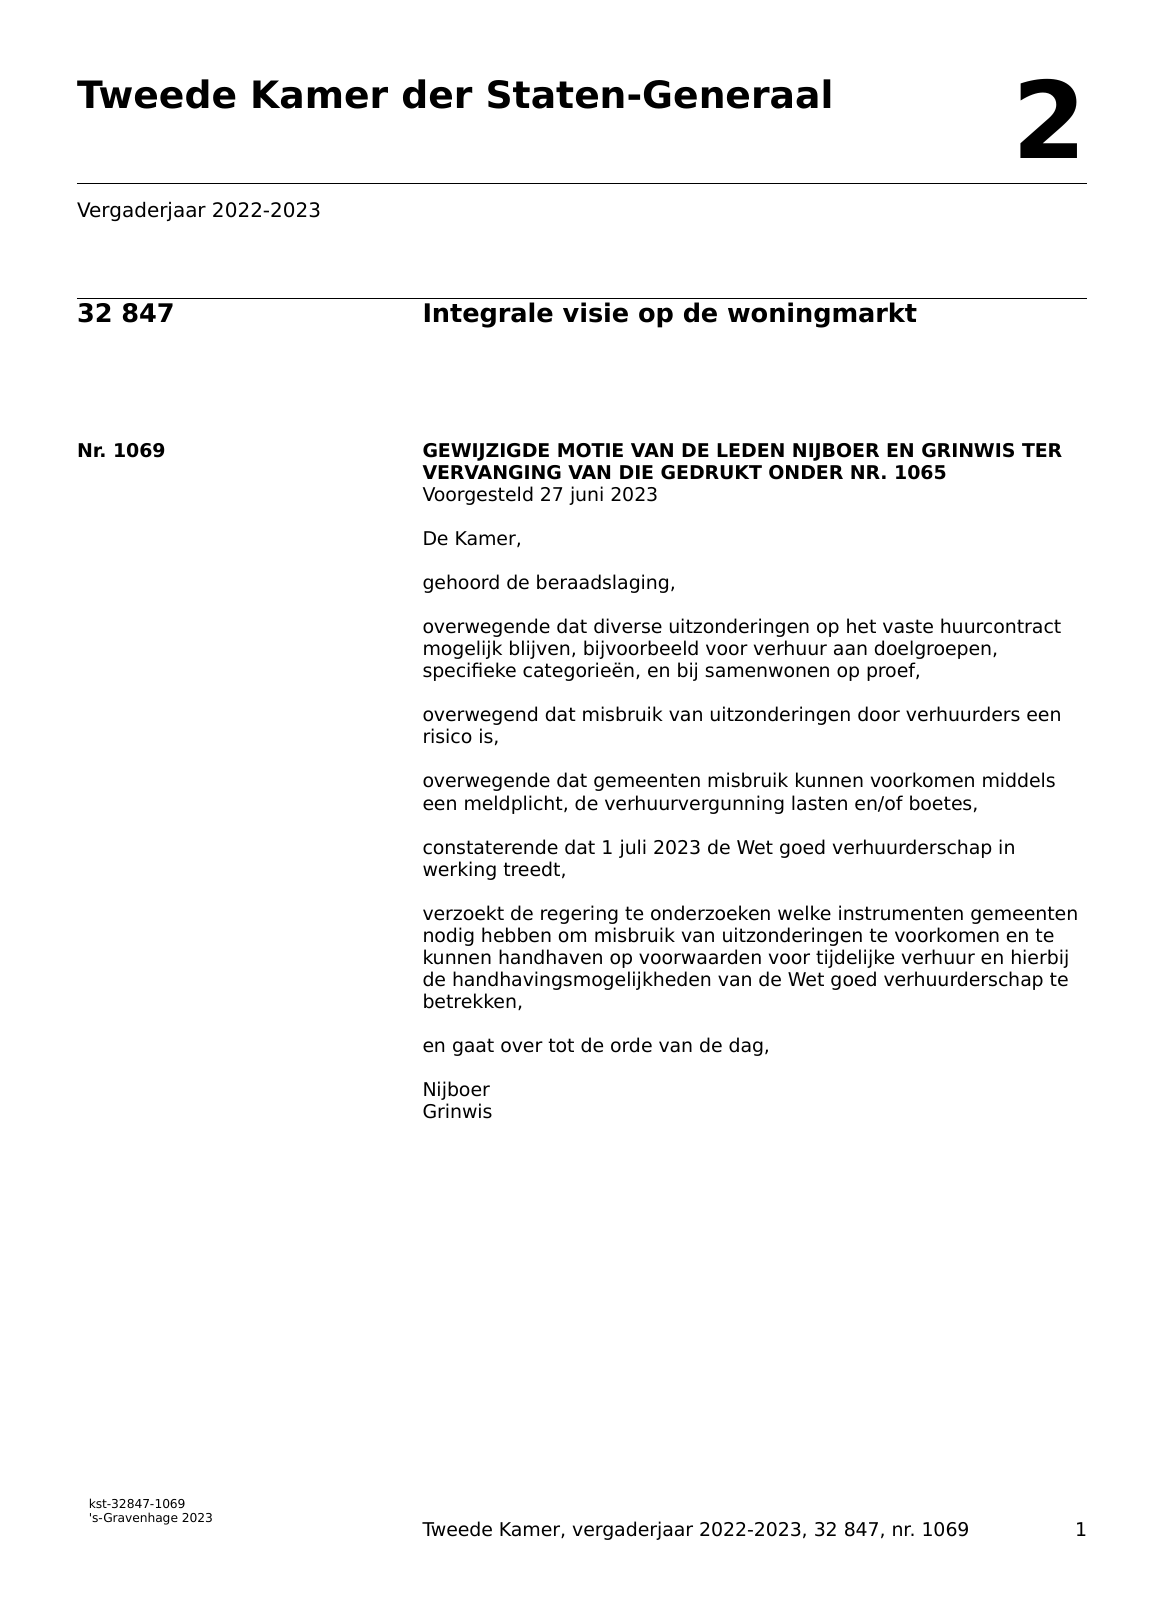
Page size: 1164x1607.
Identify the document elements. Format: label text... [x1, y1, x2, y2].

text gehoord de beraadslaging, [422, 572, 1087, 594]
table_header Tweede Kamer der Staten-Generaal [77, 59, 886, 183]
text verzoekt de regering te onderzoeken welke instrumenten gemeenten nodig hebben om misbruik van uitzonderingen te voorkomen en te kunnen handhaven op voorwaarden voor tijdelijke verhuur en hierbij de handhavingsmogelijkheden van de Wet goed verhuurderschap te betrekken, [422, 903, 1087, 1013]
subtitle Nr. 1069 GEWIJZIGDE MOTIE VAN DE LEDEN NIJBOER EN GRINWIS TER VERVANGING VAN DIE GEDRUKT ONDER NR. 1065 [77, 440, 1087, 484]
subtitle 32 847 Integrale visie op de woningmarkt [77, 299, 1087, 329]
table_cell Vergaderjaar 2022-2023 [77, 184, 1087, 298]
text overwegende dat gemeenten misbruik kunnen voorkomen middels een meldplicht, de verhuurvergunning lasten en/of boetes, [422, 770, 1087, 814]
text kst-32847-1069 [88, 1497, 323, 1511]
text De Kamer, [422, 528, 1087, 550]
text overwegende dat diverse uitzonderingen op het vaste huurcontract mogelijk blijven, bijvoorbeeld voor verhuur aan doelgroepen, specifieke categorieën, en bij samenwonen op proef, [422, 616, 1087, 682]
text en gaat over tot de orde van de dag, [422, 1035, 1087, 1057]
text Grinwis [422, 1101, 1087, 1123]
text Nijboer [422, 1079, 1087, 1101]
text Voorgesteld 27 juni 2023 [422, 484, 1087, 506]
text overwegend dat misbruik van uitzonderingen door verhuurders een risico is, [422, 704, 1087, 748]
table_header 2 [886, 59, 1087, 183]
text constaterende dat 1 juli 2023 de Wet goed verhuurderschap in werking treedt, [422, 837, 1087, 881]
text 's-Gravenhage 2023 [88, 1511, 323, 1525]
